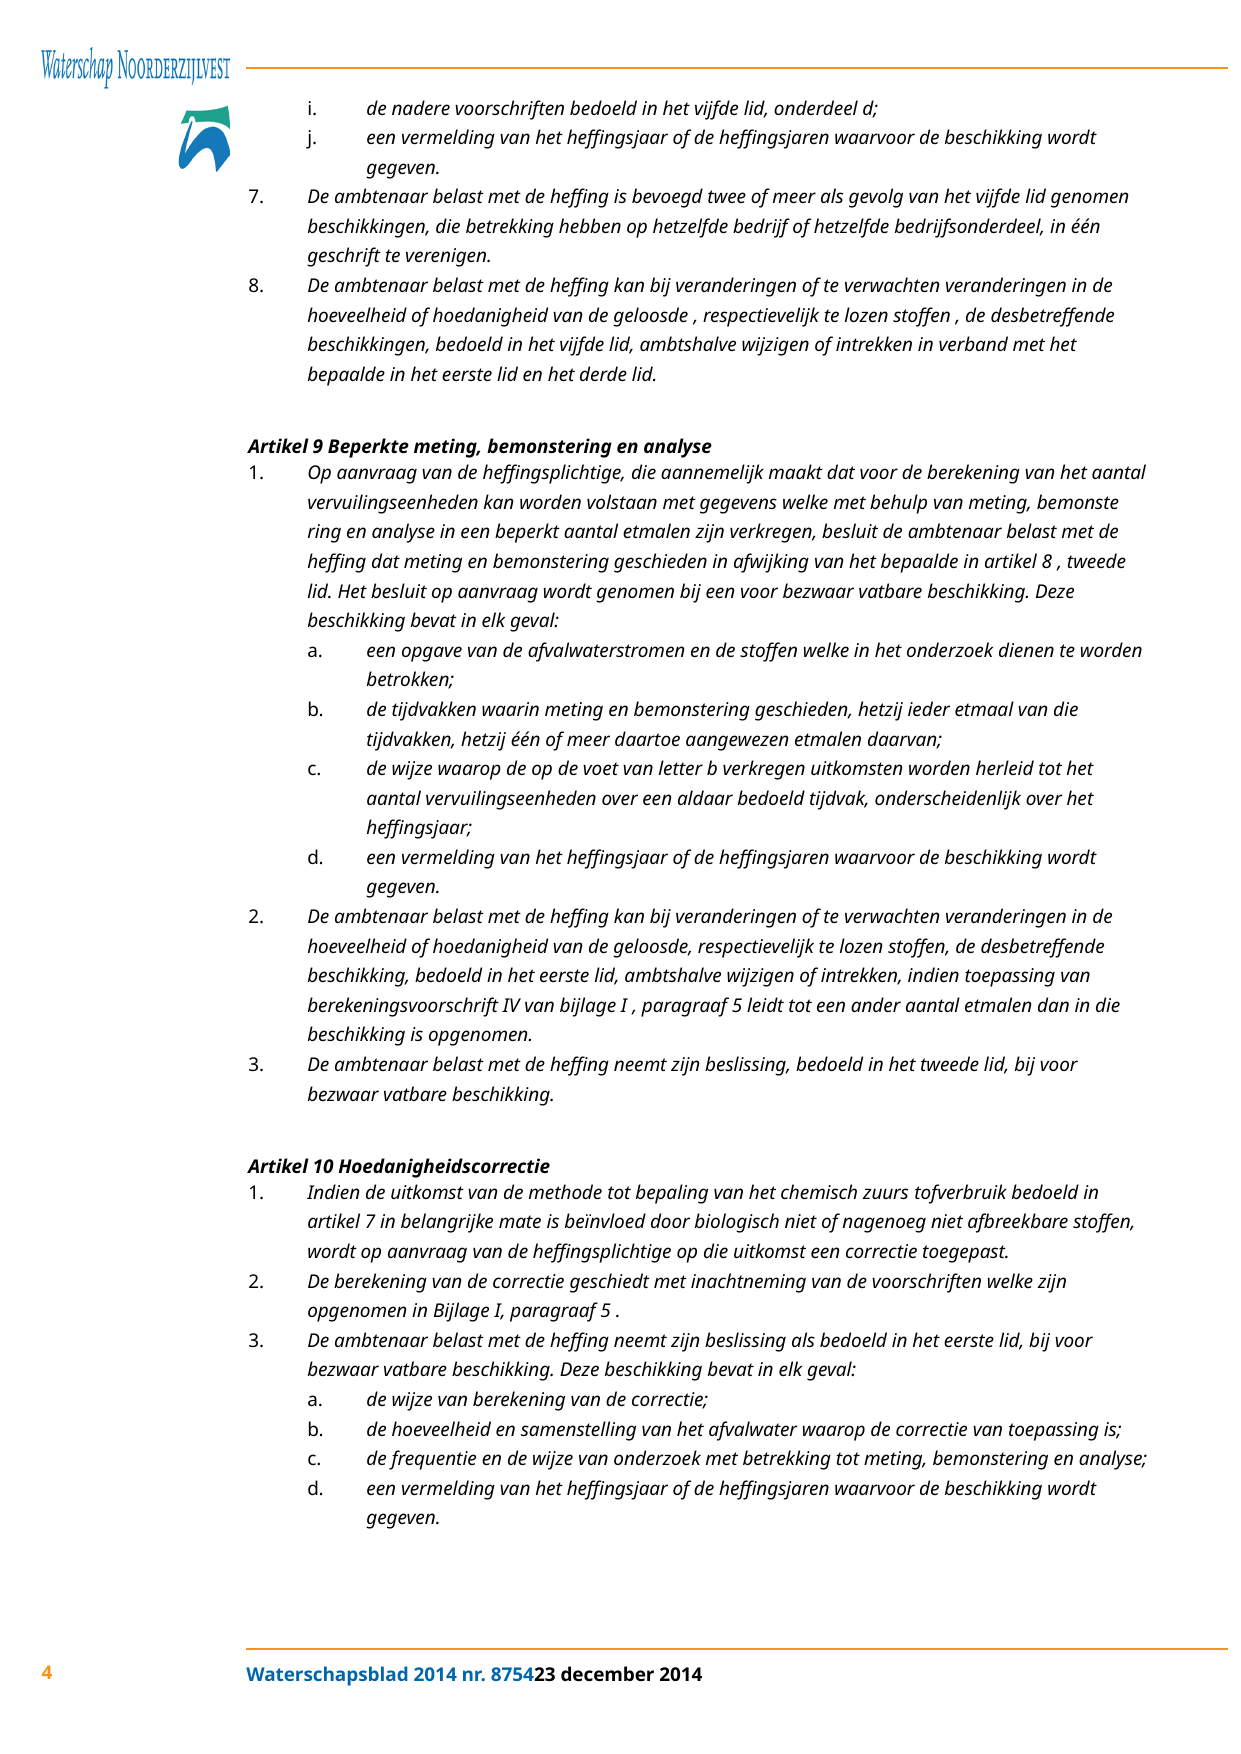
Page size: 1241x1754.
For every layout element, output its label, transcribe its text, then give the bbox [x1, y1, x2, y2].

list een opgave van de afvalwaterstromen en de stoffen welke in het onderzoek dienen te worden betrokken; [307, 637, 1152, 692]
list de tijdvakken waarin meting en bemonstering geschieden, hetzij ieder etmaal van die tijdvakken, hetzij één of meer daartoe aangewezen etmalen daarvan; [307, 696, 1152, 751]
text Artikel 9 Beperkte meting, bemonstering en analyse [248, 434, 1152, 459]
list Op aanvraag van de heffingsplichtige, die aannemelijk maakt dat voor de berekening van het aantal vervuilingseenheden kan worden volstaan met gegevens welke met behulp van meting, bemonste ring en analyse in een beperkt aantal etmalen zijn verkregen, besluit de ambtenaar belast met de heffing dat meting en bemonstering geschieden in afwijking van het bepaalde in artikel 8 , tweede lid. Het besluit op aanvraag wordt genomen bij een voor bezwaar vatbare beschikking. Deze beschikking bevat in elk geval: [248, 459, 1152, 633]
list De ambtenaar belast met de heffing neemt zijn beslissing, bedoeld in het tweede lid, bij voor bezwaar vatbare beschikking. [248, 1051, 1152, 1106]
list een vermelding van het heffingsjaar of de heffingsjaren waarvoor de beschikking wordt gegeven. [307, 844, 1152, 899]
list de nadere voorschriften bedoeld in het vijfde lid, onderdeel d; [307, 95, 1152, 121]
list de wijze van berekening van de correctie; [307, 1386, 1152, 1412]
list Indien de uitkomst van de methode tot bepaling van het chemisch zuurs tofverbruik bedoeld in artikel 7 in belangrijke mate is beïnvloed door biologisch niet of nagenoeg niet afbreekbare stoffen, wordt op aanvraag van de heffingsplichtige op die uitkomst een correctie toegepast. [248, 1179, 1152, 1264]
list De ambtenaar belast met de heffing kan bij veranderingen of te verwachten veranderingen in de hoeveelheid of hoedanigheid van de geloosde , respectievelijk te lozen stoffen , de desbetreffende beschikkingen, bedoeld in het vijfde lid, ambtshalve wijzigen of intrekken in verband met het bepaalde in het eerste lid en het derde lid. [248, 272, 1152, 387]
list De ambtenaar belast met de heffing kan bij veranderingen of te verwachten veranderingen in de hoeveelheid of hoedanigheid van de geloosde, respectievelijk te lozen stoffen, de desbetreffende beschikking, bedoeld in het eerste lid, ambtshalve wijzigen of intrekken, indien toepassing van berekeningsvoorschrift IV van bijlage I , paragraaf 5 leidt tot een ander aantal etmalen dan in die beschikking is opgenomen. [248, 903, 1152, 1047]
list De berekening van de correctie geschiedt met inachtneming van de voorschriften welke zijn opgenomen in Bijlage I, paragraaf 5 . [248, 1268, 1152, 1323]
list de frequentie en de wijze van onderzoek met betrekking tot meting, bemonstering en analyse; [307, 1445, 1152, 1471]
list De ambtenaar belast met de heffing neemt zijn beslissing als bedoeld in het eerste lid, bij voor bezwaar vatbare beschikking. Deze beschikking bevat in elk geval: [248, 1327, 1152, 1382]
list de wijze waarop de op de voet van letter b verkregen uitkomsten worden herleid tot het aantal vervuilingseenheden over een aldaar bedoeld tijdvak, onderscheidenlijk over het heffingsjaar; [307, 755, 1152, 840]
list een vermelding van het heffingsjaar of de heffingsjaren waarvoor de beschikking wordt gegeven. [307, 124, 1152, 180]
list een vermelding van het heffingsjaar of de heffingsjaren waarvoor de beschikking wordt gegeven. [307, 1475, 1152, 1530]
picture [41, 47, 231, 172]
text Artikel 10 Hoedanigheidscorrectie [248, 1153, 1152, 1179]
list de hoeveelheid en samenstelling van het afvalwater waarop de correctie van toepassing is; [307, 1416, 1152, 1442]
list De ambtenaar belast met de heffing is bevoegd twee of meer als gevolg van het vijfde lid genomen beschikkingen, die betrekking hebben op hetzelfde bedrijf of hetzelfde bedrijfsonderdeel, in één geschrift te verenigen. [248, 183, 1152, 268]
